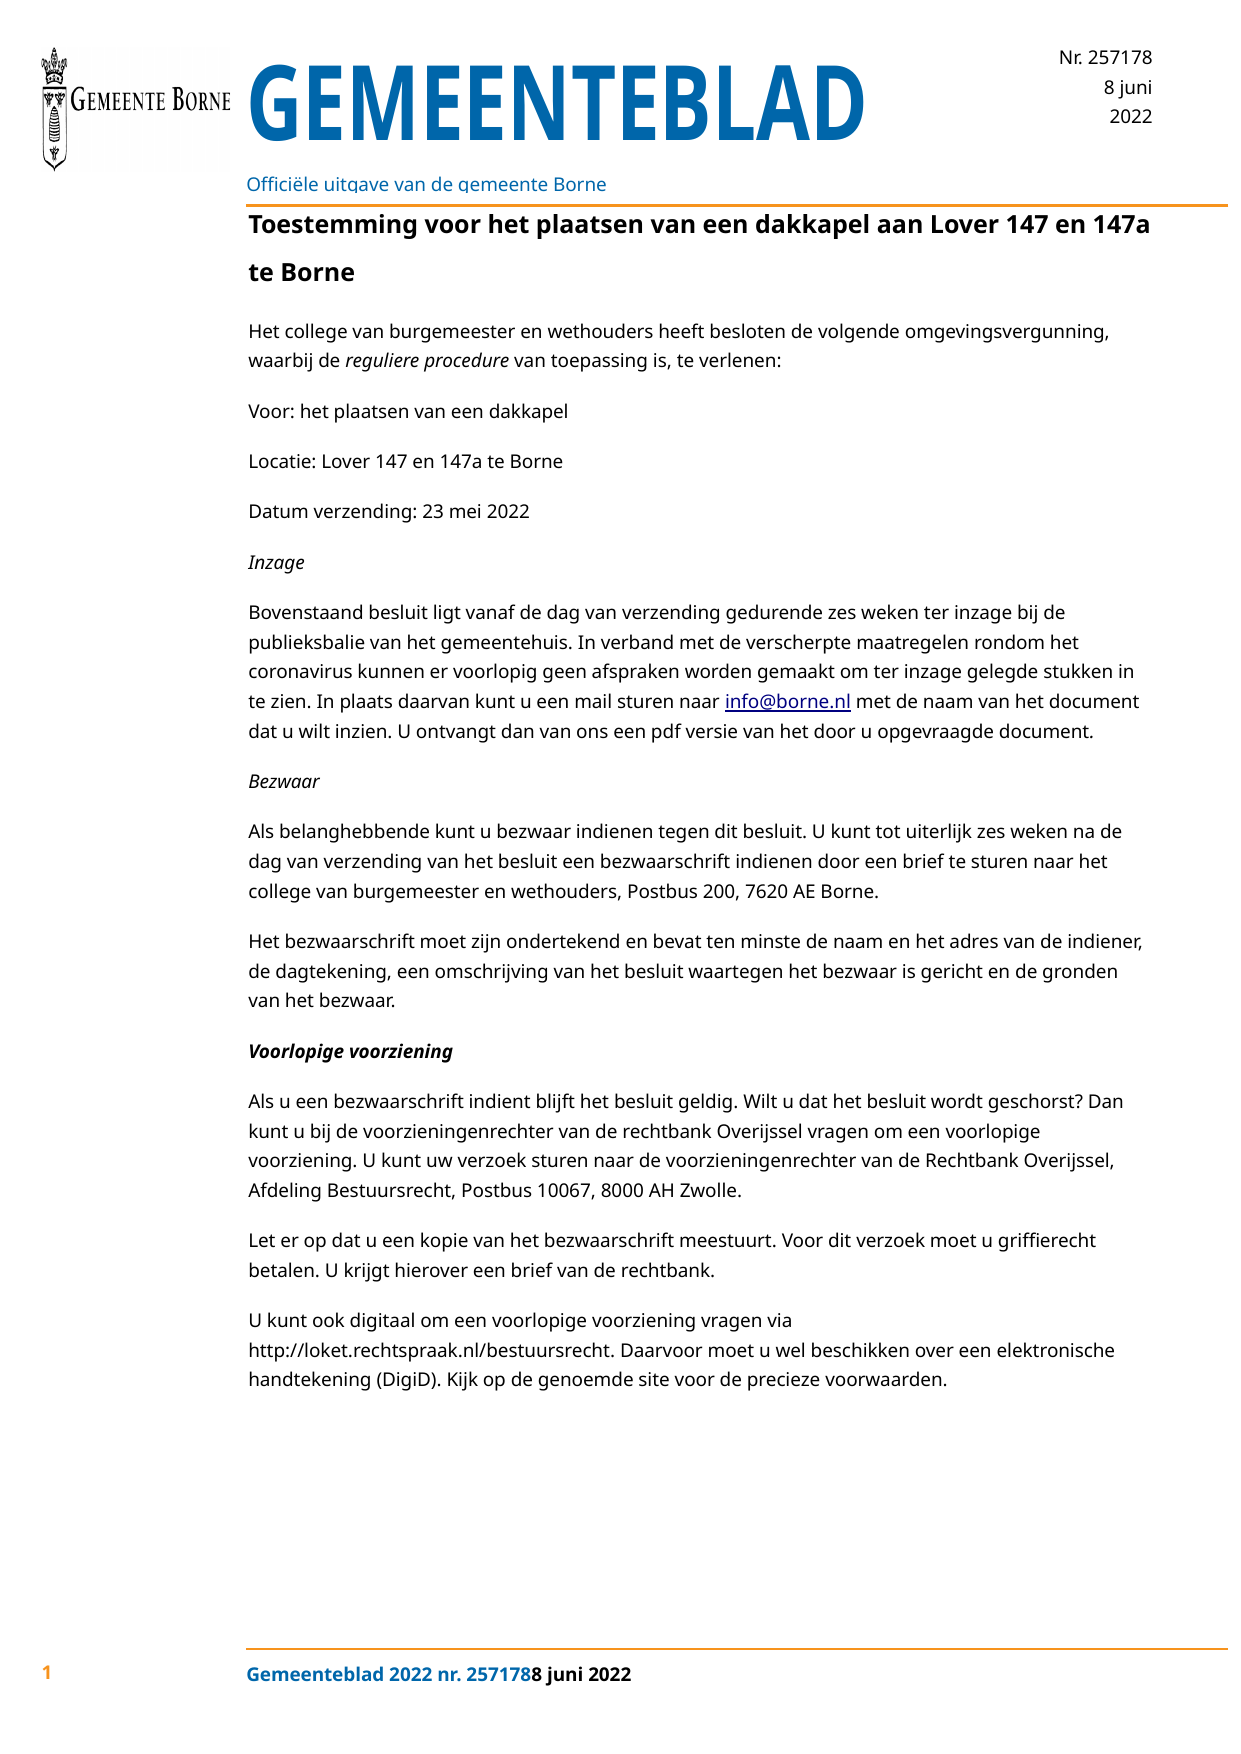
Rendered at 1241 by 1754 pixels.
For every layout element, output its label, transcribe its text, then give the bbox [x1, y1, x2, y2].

text Toestemming voor het plaatsen van een dakkapel aan Lover 147 en 147a te Borne [248, 207, 1152, 288]
text Voor: het plaatsen van een dakkapel [248, 398, 1152, 424]
text U kunt ook digitaal om een voorlopige voorziening vragen via http://loket.rechtspraak.nl/bestuursrecht. Daarvoor moet u wel beschikken over een elektronische handtekening (DigiD). Kijk op de genoemde site voor de precieze voorwaarden. [248, 1307, 1152, 1392]
text Voorlopige voorziening [248, 1038, 1152, 1064]
text Bezwaar [248, 768, 1152, 794]
text Als belanghebbende kunt u bezwaar indienen tegen dit besluit. U kunt tot uiterlijk zes weken na de dag van verzending van het besluit een bezwaarschrift indienen door een brief te sturen naar het college van burgemeester en wethouders, Postbus 200, 7620 AE Borne. [248, 819, 1152, 904]
text Locatie: Lover 147 en 147a te Borne [248, 448, 1152, 474]
text Het bezwaarschrift moet zijn ondertekend en bevat ten minste de naam en het adres van de indiener, de dagtekening, een omschrijving van het besluit waartegen het bezwaar is gericht en de gronden van het bezwaar. [248, 928, 1152, 1013]
text Het college van burgemeester en wethouders heeft besloten de volgende omgevingsvergunning, waarbij de reguliere procedure van toepassing is, te verlenen: [248, 318, 1152, 373]
picture [41, 47, 231, 172]
text Let er op dat u een kopie van het bezwaarschrift meestuurt. Voor dit verzoek moet u griffierecht betalen. U krijgt hierover een brief van de rechtbank. [248, 1227, 1152, 1283]
text Datum verzending: 23 mei 2022 [248, 499, 1152, 524]
text Als u een bezwaarschrift indient blijft het besluit geldig. Wilt u dat het besluit wordt geschorst? Dan kunt u bij de voorzieningenrechter van de rechtbank Overijssel vragen om een voorlopige voorziening. U kunt uw verzoek sturen naar de voorzieningenrechter van de Rechtbank Overijssel, Afdeling Bestuursrecht, Postbus 10067, 8000 AH Zwolle. [248, 1088, 1152, 1203]
text Bovenstaand besluit ligt vanaf de dag van verzending gedurende zes weken ter inzage bij de publieksbalie van het gemeentehuis. In verband met de verscherpte maatregelen rondom het coronavirus kunnen er voorlopig geen afspraken worden gemaakt om ter inzage gelegde stukken in te zien. In plaats daarvan kunt u een mail sturen naar info@borne.nl met de naam van het document dat u wilt inzien. U ontvangt dan van ons een pdf versie van het door u opgevraagde document. [248, 599, 1152, 744]
text Inzage [248, 549, 1152, 575]
